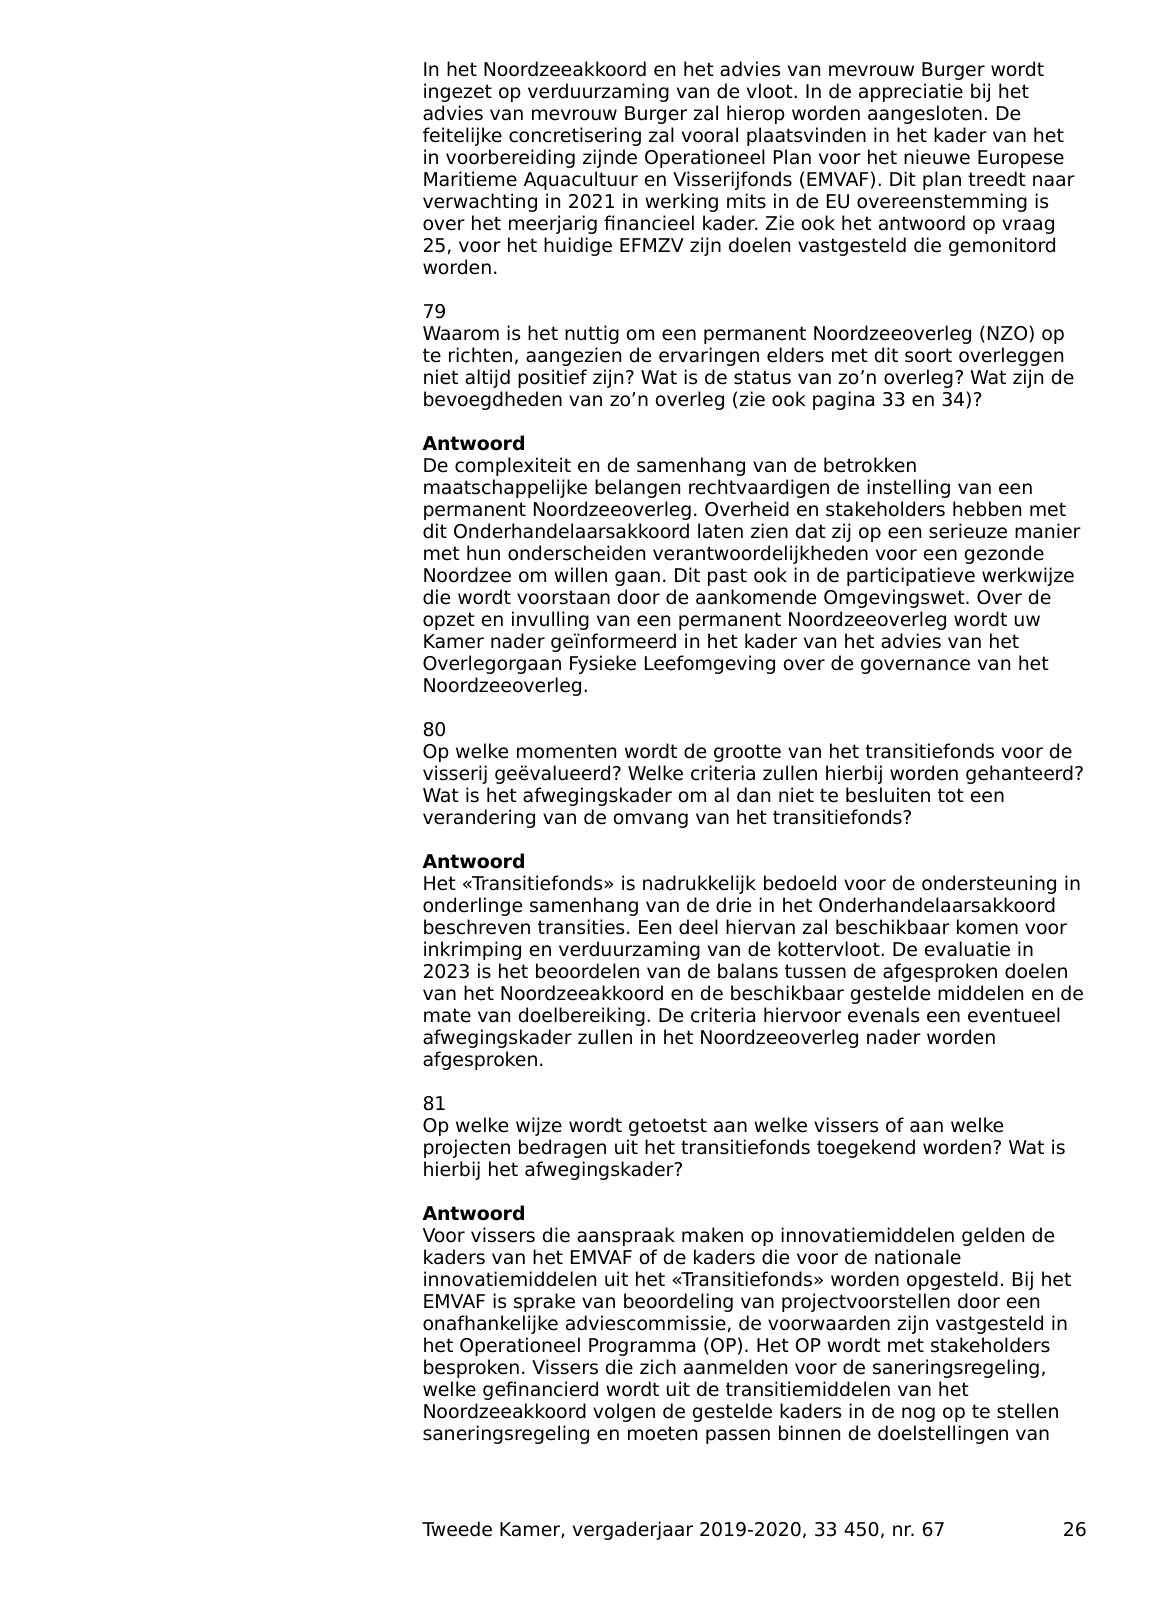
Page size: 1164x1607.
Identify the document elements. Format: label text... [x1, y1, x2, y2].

text 80 [422, 719, 1087, 741]
text Antwoord [422, 433, 1087, 455]
text Antwoord [422, 1203, 1087, 1225]
text Antwoord [422, 851, 1087, 873]
text 81 [422, 1093, 1087, 1115]
text In het Noordzeeakkoord en het advies van mevrouw Burger wordt ingezet op verduurzaming van de vloot. In de appreciatie bij het advies van mevrouw Burger zal hierop worden aangesloten. De feitelijke concretisering zal vooral plaatsvinden in het kader van het in voorbereiding zijnde Operationeel Plan voor het nieuwe Europese Maritieme Aquacultuur en Visserijfonds (EMVAF). Dit plan treedt naar verwachting in 2021 in werking mits in de EU overeenstemming is over het meerjarig financieel kader. Zie ook het antwoord op vraag 25, voor het huidige EFMZV zijn doelen vastgesteld die gemonitord worden. [422, 59, 1087, 279]
text De complexiteit en de samenhang van de betrokken maatschappelijke belangen rechtvaardigen de instelling van een permanent Noordzeeoverleg. Overheid en stakeholders hebben met dit Onderhandelaarsakkoord laten zien dat zij op een serieuze manier met hun onderscheiden verantwoordelijkheden voor een gezonde Noordzee om willen gaan. Dit past ook in de participatieve werkwijze die wordt voorstaan door de aankomende Omgevingswet. Over de opzet en invulling van een permanent Noordzeeoverleg wordt uw Kamer nader geïnformeerd in het kader van het advies van het Overlegorgaan Fysieke Leefomgeving over de governance van het Noordzeeoverleg. [422, 455, 1087, 697]
text Het «Transitiefonds» is nadrukkelijk bedoeld voor de ondersteuning in onderlinge samenhang van de drie in het Onderhandelaarsakkoord beschreven transities. Een deel hiervan zal beschikbaar komen voor inkrimping en verduurzaming van de kottervloot. De evaluatie in 2023 is het beoordelen van de balans tussen de afgesproken doelen van het Noordzeeakkoord en de beschikbaar gestelde middelen en de mate van doelbereiking. De criteria hiervoor evenals een eventueel afwegingskader zullen in het Noordzeeoverleg nader worden afgesproken. [422, 873, 1087, 1071]
text Op welke momenten wordt de grootte van het transitiefonds voor de visserij geëvalueerd? Welke criteria zullen hierbij worden gehanteerd? Wat is het afwegingskader om al dan niet te besluiten tot een verandering van de omvang van het transitiefonds? [422, 741, 1087, 829]
text Op welke wijze wordt getoetst aan welke vissers of aan welke projecten bedragen uit het transitiefonds toegekend worden? Wat is hierbij het afwegingskader? [422, 1115, 1087, 1181]
text 79 [422, 301, 1087, 323]
text Voor vissers die aanspraak maken op innovatiemiddelen gelden de kaders van het EMVAF of de kaders die voor de nationale innovatiemiddelen uit het «Transitiefonds» worden opgesteld. Bij het EMVAF is sprake van beoordeling van projectvoorstellen door een onafhankelijke adviescommissie, de voorwaarden zijn vastgesteld in het Operationeel Programma (OP). Het OP wordt met stakeholders besproken. Vissers die zich aanmelden voor de saneringsregeling, welke gefinancierd wordt uit de transitiemiddelen van het Noordzeeakkoord volgen de gestelde kaders in de nog op te stellen saneringsregeling en moeten passen binnen de doelstellingen van [422, 1225, 1087, 1445]
text Waarom is het nuttig om een permanent Noordzeeoverleg (NZO) op te richten, aangezien de ervaringen elders met dit soort overleggen niet altijd positief zijn? Wat is de status van zo’n overleg? Wat zijn de bevoegdheden van zo’n overleg (zie ook pagina 33 en 34)? [422, 323, 1087, 411]
